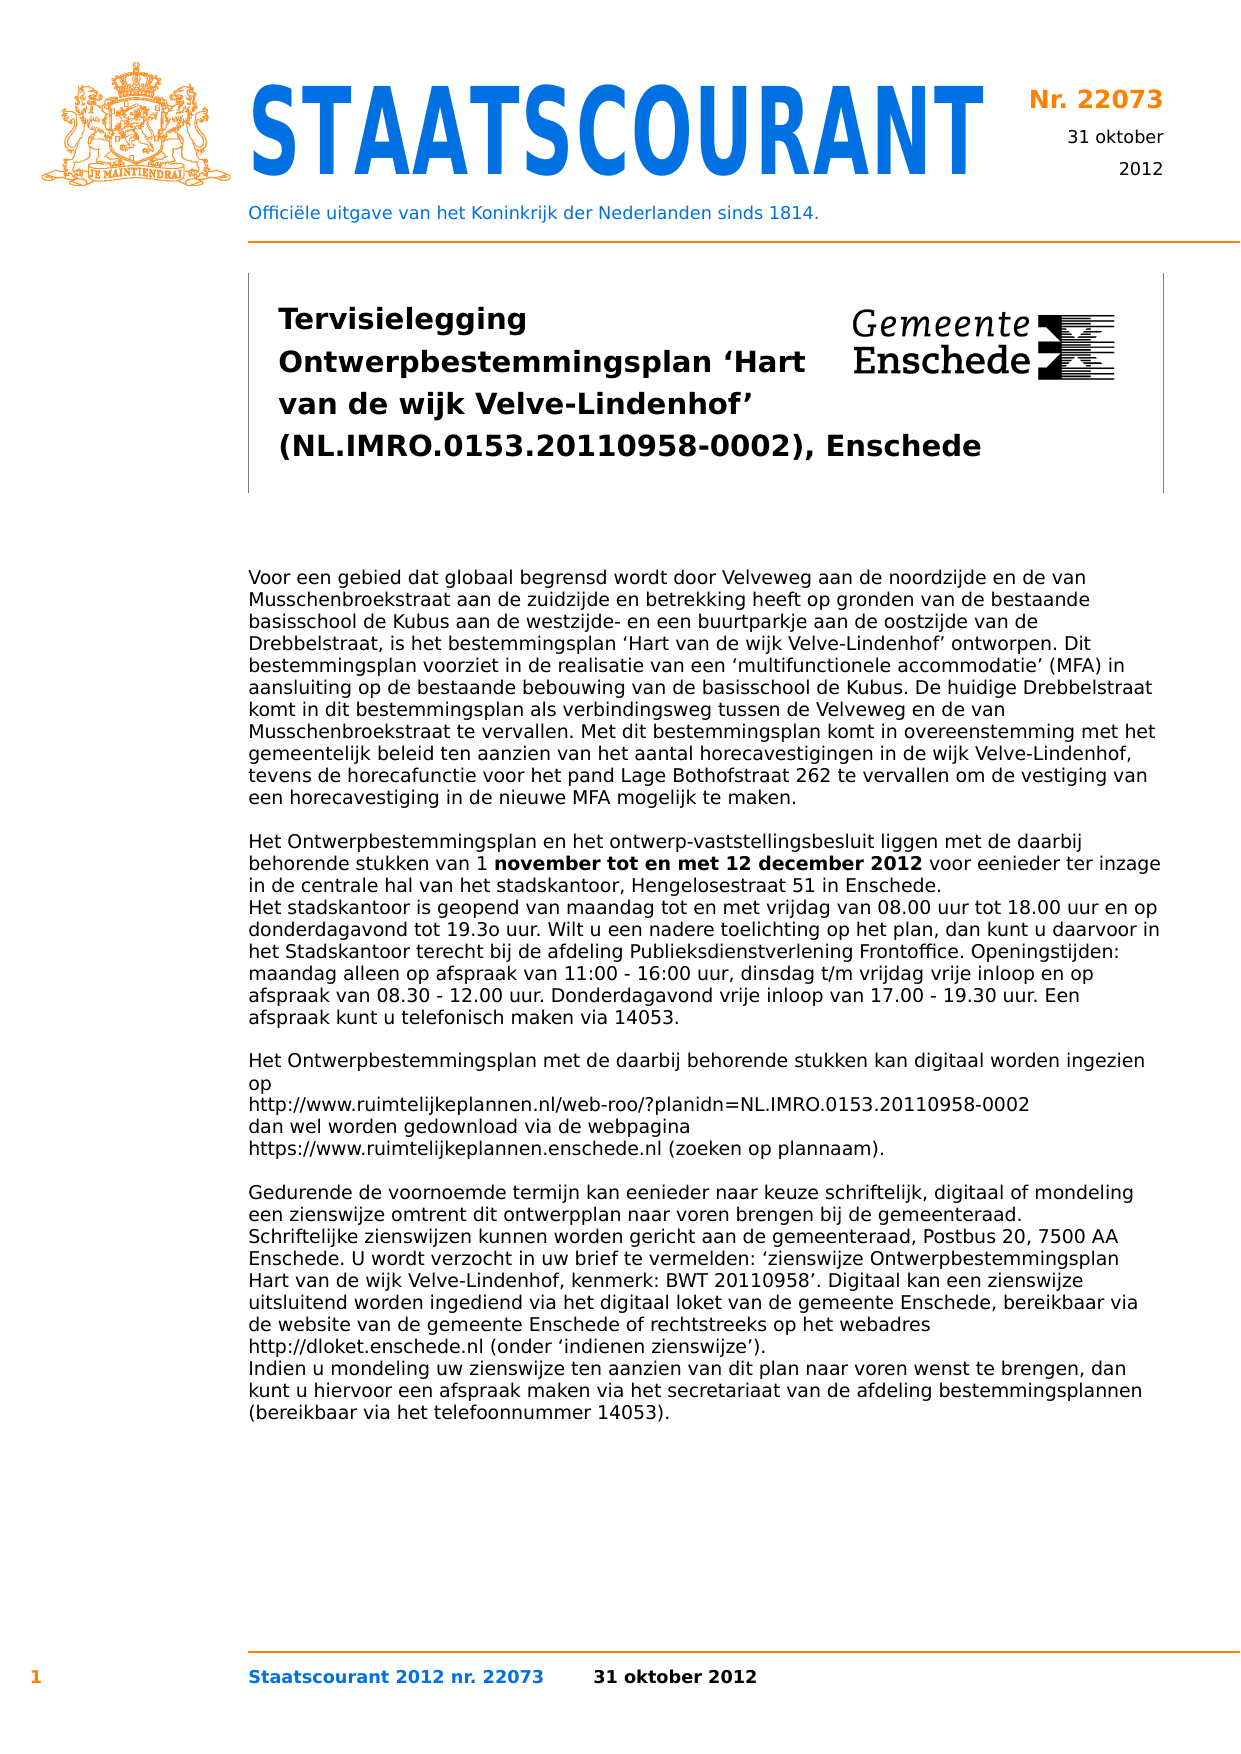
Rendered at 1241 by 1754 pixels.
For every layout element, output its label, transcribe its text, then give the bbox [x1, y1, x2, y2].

text Voor een gebied dat globaal begrensd wordt door Velveweg aan de noordzijde en de van Musschenbroekstraat aan de zuidzijde en betrekking heeft op gronden van de bestaande basisschool de Kubus aan de westzijde- en een buurtparkje aan de oostzijde van de Drebbelstraat, is het bestemmingsplan ‘Hart van de wijk Velve-Lindenhof’ ontworpen. Dit bestemmingsplan voorziet in de realisatie van een ‘multifunctionele accommodatie’ (MFA) in aansluiting op de bestaande bebouwing van de basisschool de Kubus. De huidige Drebbelstraat komt in dit bestemmingsplan als verbindingsweg tussen de Velveweg en de van Musschenbroekstraat te vervallen. Met dit bestemmingsplan komt in overeenstemming met het gemeentelijk beleid ten aanzien van het aantal horecavestigingen in de wijk Velve-Lindenhof, tevens de horecafunctie voor het pand Lage Bothofstraat 262 te vervallen om de vestiging van een horecavestiging in de nieuwe MFA mogelijk te maken. [248, 567, 1163, 809]
text Het Ontwerpbestemmingsplan met de daarbij behorende stukken kan digitaal worden ingezien op [248, 1050, 1163, 1094]
text Indien u mondeling uw zienswijze ten aanzien van dit plan naar voren wenst te brengen, dan kunt u hiervoor een afspraak maken via het secretariaat van de afdeling bestemmingsplannen (bereikbaar via het telefoonnummer 14053). [248, 1358, 1163, 1424]
table_cell 31 oktober [998, 121, 1240, 153]
table_cell Officiële uitgave van het Koninkrijk der Nederlanden sinds 1814. [248, 203, 1240, 241]
text Gedurende de voornoemde termijn kan eenieder naar keuze schriftelijk, digitaal of mondeling een zienswijze omtrent dit ontwerpplan naar voren brengen bij de gemeenteraad. [248, 1182, 1163, 1226]
picture [838, 302, 1134, 391]
text dan wel worden gedownload via de webpagina [248, 1116, 1163, 1138]
table_header [25, 62, 248, 241]
text Schriftelijke zienswijzen kunnen worden gericht aan de gemeenteraad, Postbus 20, 7500 AA Enschede. U wordt verzocht in uw brief te vermelden: ‘zienswijze Ontwerpbestemmingsplan Hart van de wijk Velve-Lindenhof, kenmerk: BWT 20110958’. Digitaal kan een zienswijze uitsluitend worden ingediend via het digitaal loket van de gemeente Enschede, bereikbaar via de website van de gemeente Enschede of rechtstreeks op het webadres http://dloket.enschede.nl (onder ‘indienen zienswijze’). [248, 1226, 1163, 1358]
table_header Nr. 22073 [998, 62, 1240, 121]
text Het stadskantoor is geopend van maandag tot en met vrijdag van 08.00 uur tot 18.00 uur en op donderdagavond tot 19.3o uur. Wilt u een nadere toelichting op het plan, dan kunt u daarvoor in het Stadskantoor terecht bij de afdeling Publieksdienstverlening Frontoffice. Openingstijden: maandag alleen op afspraak van 11:00 - 16:00 uur, dinsdag t/m vrijdag vrije inloop en op afspraak van 08.30 - 12.00 uur. Donderdagavond vrije inloop van 17.00 - 19.30 uur. Een afspraak kunt u telefonisch maken via 14053. [248, 897, 1163, 1028]
text Het Ontwerpbestemmingsplan en het ontwerp-vaststellingsbesluit liggen met de daarbij behorende stukken van 1 november tot en met 12 december 2012 voor eenieder ter inzage in de centrale hal van het stadskantoor, Hengelosestraat 51 in Enschede. [248, 831, 1163, 897]
text http://www.ruimtelijkeplannen.nl/web-roo/?planidn=NL.IMRO.0153.20110958-0002 [248, 1094, 1163, 1116]
table_header STAATSCOURANT [248, 62, 998, 203]
text https://www.ruimtelijkeplannen.enschede.nl (zoeken op plannaam). [248, 1138, 1163, 1160]
table_cell 2012 [998, 153, 1240, 203]
picture [41, 62, 231, 186]
subtitle Tervisielegging Ontwerpbestemmingsplan ‘Hart van de wijk Velve-Lindenhof’ (NL.IMRO.0153.20110958-0002), Enschede [249, 273, 1163, 493]
